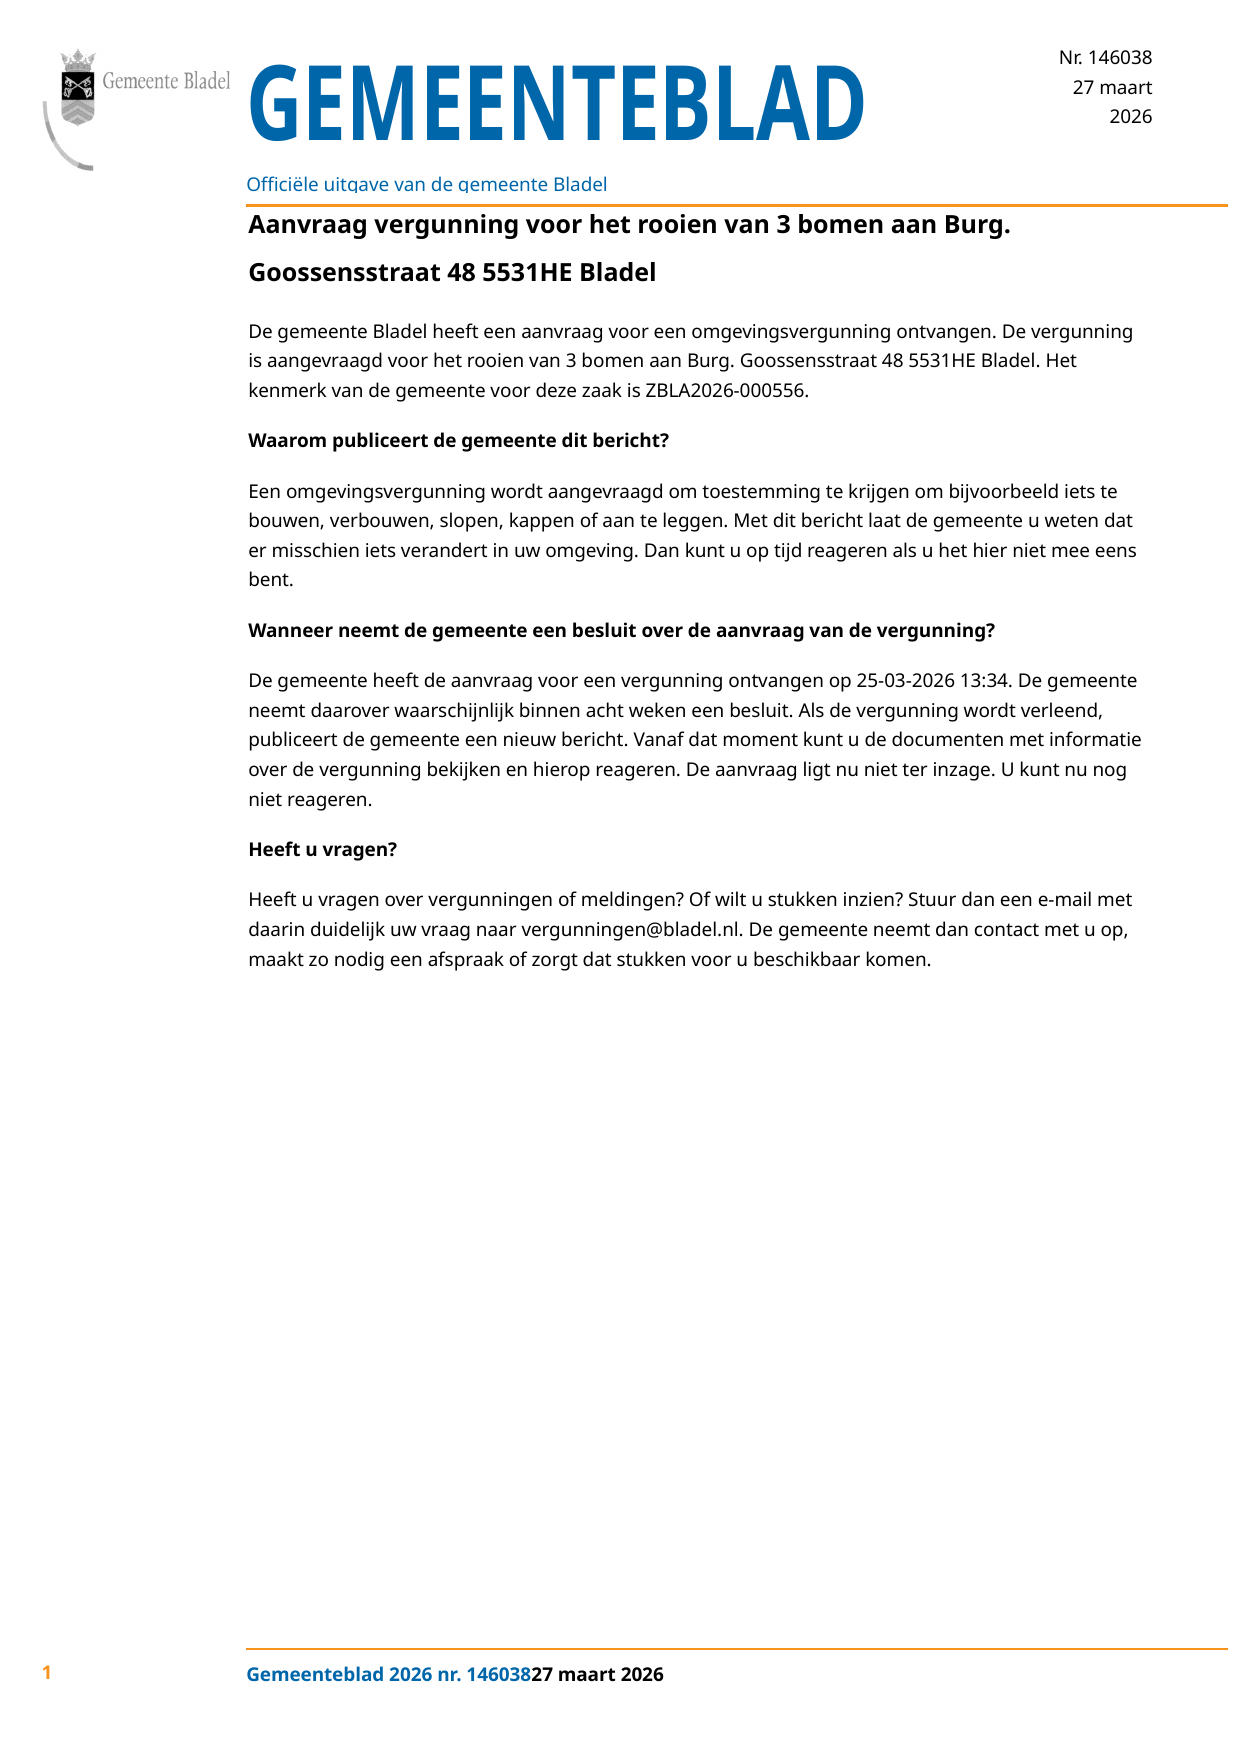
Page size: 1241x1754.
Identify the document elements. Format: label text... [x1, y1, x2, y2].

text De gemeente Bladel heeft een aanvraag voor een omgevingsvergunning ontvangen. De vergunning is aangevraagd voor het rooien van 3 bomen aan Burg. Goossensstraat 48 5531HE Bladel. Het kenmerk van de gemeente voor deze zaak is ZBLA2026-000556. [248, 318, 1152, 403]
text Heeft u vragen over vergunningen of meldingen? Of wilt u stukken inzien? Stuur dan een e-mail met daarin duidelijk uw vraag naar vergunningen@bladel.nl. De gemeente neemt dan contact met u op, maakt zo nodig een afspraak of zorgt dat stukken voor u beschikbaar komen. [248, 887, 1152, 972]
picture [41, 47, 231, 172]
text Een omgevingsvergunning wordt aangevraagd om toestemming te krijgen om bijvoorbeeld iets te bouwen, verbouwen, slopen, kappen of aan te leggen. Met dit bericht laat de gemeente u weten dat er misschien iets verandert in uw omgeving. Dan kunt u op tijd reageren als u het hier niet mee eens bent. [248, 478, 1152, 592]
text Aanvraag vergunning voor het rooien van 3 bomen aan Burg. Goossensstraat 48 5531HE Bladel [248, 207, 1152, 288]
text Waarom publiceert de gemeente dit bericht? [248, 427, 1152, 453]
text Heeft u vragen? [248, 836, 1152, 862]
text De gemeente heeft de aanvraag voor een vergunning ontvangen op 25-03-2026 13:34. De gemeente neemt daarover waarschijnlijk binnen acht weken een besluit. Als de vergunning wordt verleend, publiceert de gemeente een nieuw bericht. Vanaf dat moment kunt u de documenten met informatie over de vergunning bekijken en hierop reageren. De aanvraag ligt nu niet ter inzage. U kunt nu nog niet reageren. [248, 667, 1152, 812]
text Wanneer neemt de gemeente een besluit over de aanvraag van de vergunning? [248, 617, 1152, 643]
